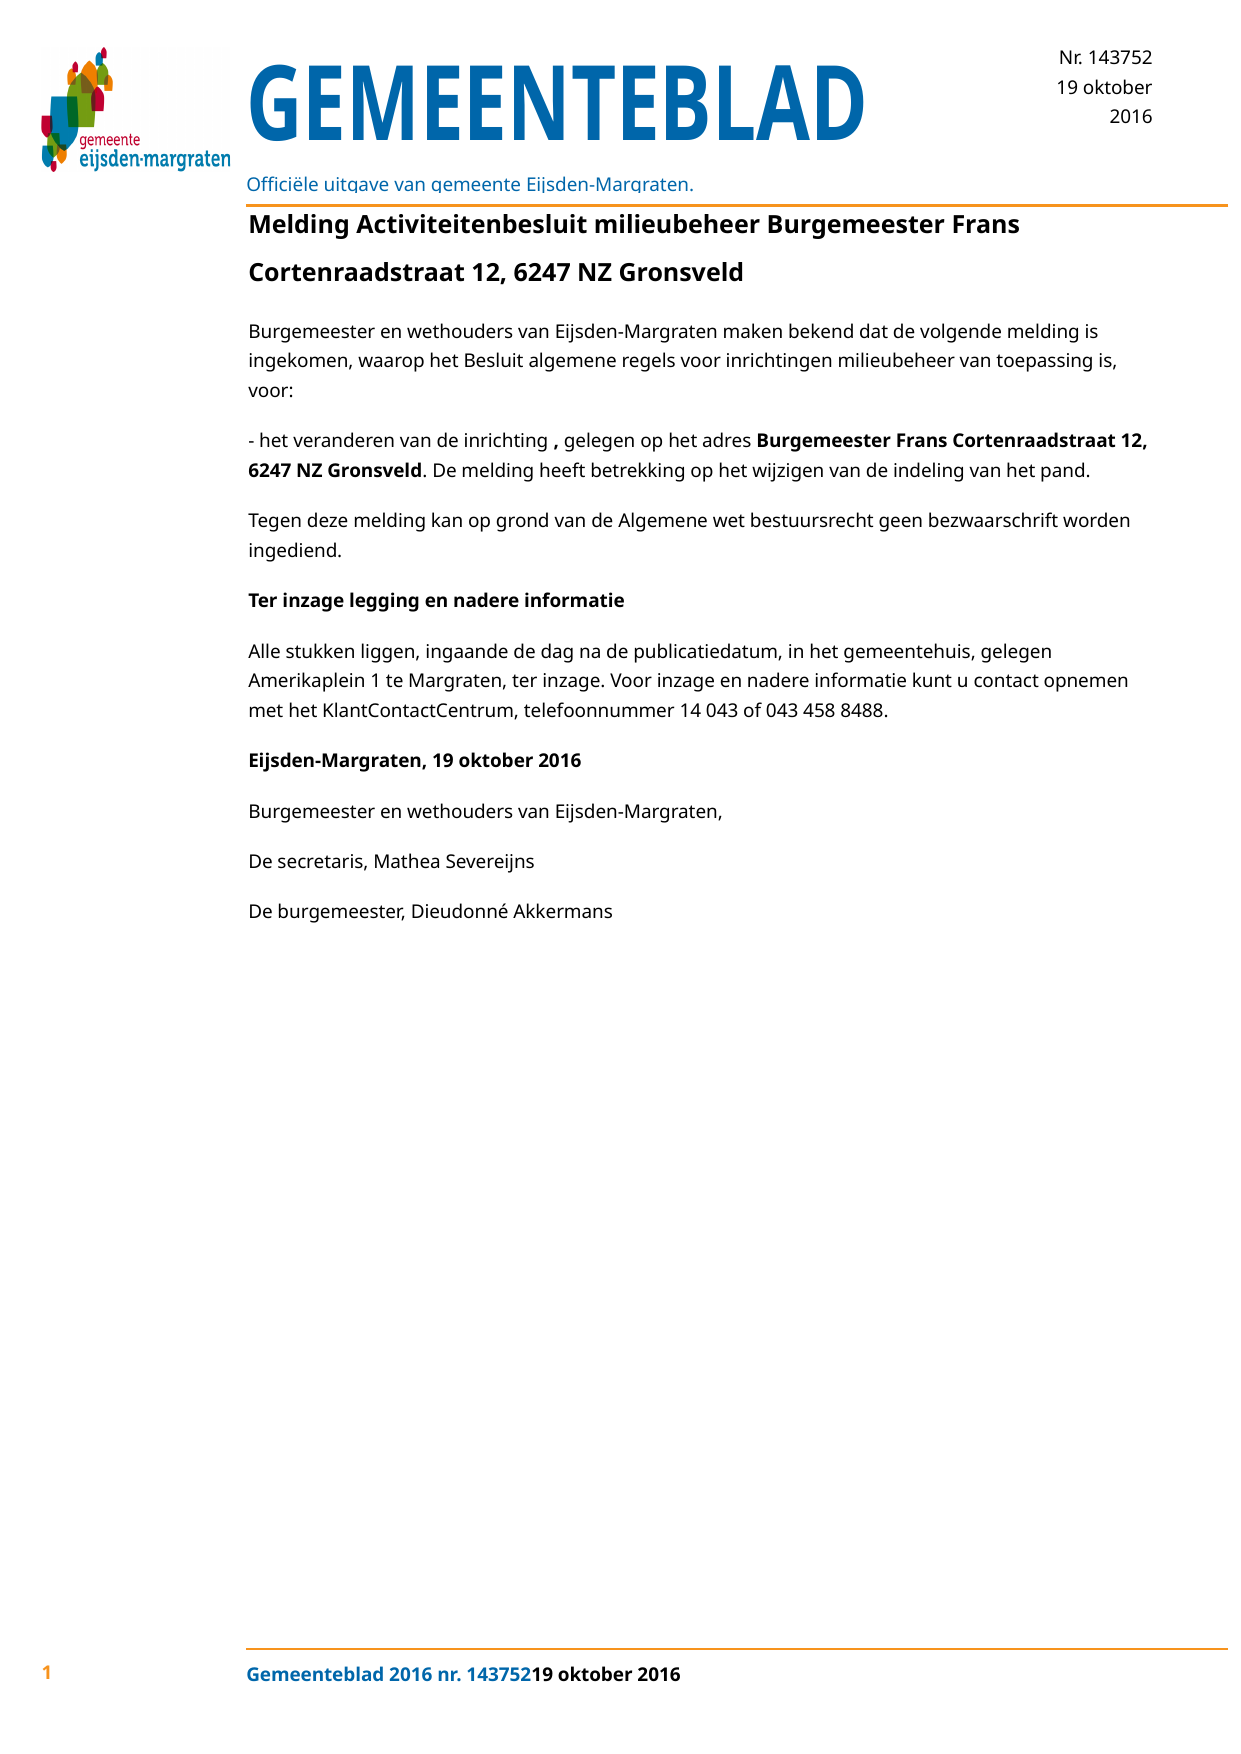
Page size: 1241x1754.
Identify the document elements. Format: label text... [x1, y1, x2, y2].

text Ter inzage legging en nadere informatie [248, 587, 1152, 613]
text De secretaris, Mathea Severeijns [248, 848, 1152, 874]
text Melding Activiteitenbesluit milieubeheer Burgemeester Frans Cortenraadstraat 12, 6247 NZ Gronsveld [248, 207, 1152, 288]
picture [41, 47, 231, 172]
text Alle stukken liggen, ingaande de dag na de publicatiedatum, in het gemeentehuis, gelegen Amerikaplein 1 te Margraten, ter inzage. Voor inzage en nadere informatie kunt u contact opnemen met het KlantContactCentrum, telefoonnummer 14 043 of 043 458 8488. [248, 638, 1152, 723]
text De burgemeester, Dieudonné Akkermans [248, 899, 1152, 924]
text - het veranderen van de inrichting , gelegen op het adres Burgemeester Frans Cortenraadstraat 12, 6247 NZ Gronsveld. De melding heeft betrekking op het wijzigen van de indeling van het pand. [248, 427, 1152, 483]
text Burgemeester en wethouders van Eijsden-Margraten maken bekend dat de volgende melding is ingekomen, waarop het Besluit algemene regels voor inrichtingen milieubeheer van toepassing is, voor: [248, 318, 1152, 403]
text Eijsden-Margraten, 19 oktober 2016 [248, 747, 1152, 773]
text Burgemeester en wethouders van Eijsden-Margraten, [248, 798, 1152, 824]
text Tegen deze melding kan op grond van de Algemene wet bestuursrecht geen bezwaarschrift worden ingediend. [248, 507, 1152, 563]
